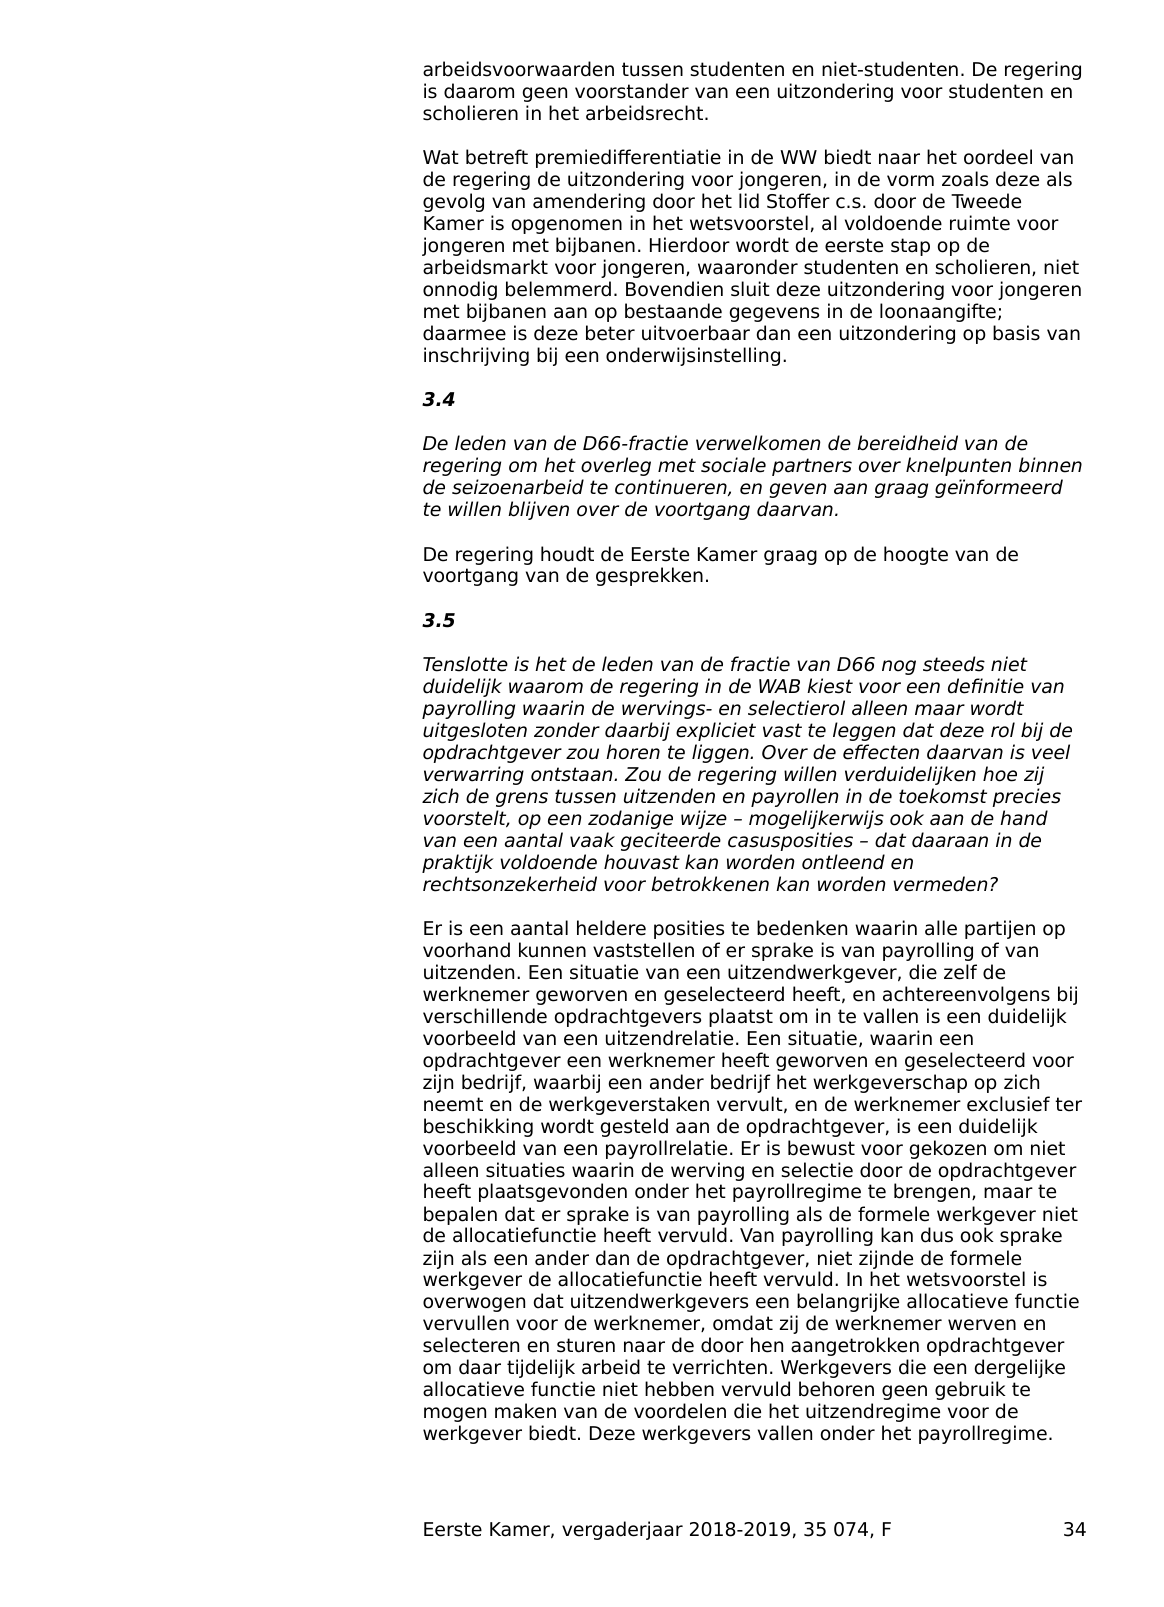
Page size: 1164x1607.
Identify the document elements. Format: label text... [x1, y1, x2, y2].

text arbeidsvoorwaarden tussen studenten en niet-studenten. De regering is daarom geen voorstander van een uitzondering voor studenten en scholieren in het arbeidsrecht. [422, 59, 1087, 125]
text De regering houdt de Eerste Kamer graag op de hoogte van de voortgang van de gesprekken. [422, 543, 1087, 587]
text Tenslotte is het de leden van de fractie van D66 nog steeds niet duidelijk waarom de regering in de WAB kiest voor een definitie van payrolling waarin de wervings- en selectierol alleen maar wordt uitgesloten zonder daarbij expliciet vast te leggen dat deze rol bij de opdrachtgever zou horen te liggen. Over de effecten daarvan is veel verwarring ontstaan. Zou de regering willen verduidelijken hoe zij zich de grens tussen uitzenden en payrollen in de toekomst precies voorstelt, op een zodanige wijze – mogelijkerwijs ook aan de hand van een aantal vaak geciteerde casusposities – dat daaraan in de praktijk voldoende houvast kan worden ontleend en rechtsonzekerheid voor betrokkenen kan worden vermeden? [422, 654, 1087, 896]
text De leden van de D66-fractie verwelkomen de bereidheid van de regering om het overleg met sociale partners over knelpunten binnen de seizoenarbeid te continueren, en geven aan graag geïnformeerd te willen blijven over de voortgang daarvan. [422, 433, 1087, 521]
text Wat betreft premiedifferentiatie in de WW biedt naar het oordeel van de regering de uitzondering voor jongeren, in de vorm zoals deze als gevolg van amendering door het lid Stoffer c.s. door de Tweede Kamer is opgenomen in het wetsvoorstel, al voldoende ruimte voor jongeren met bijbanen. Hierdoor wordt de eerste stap op de arbeidsmarkt voor jongeren, waaronder studenten en scholieren, niet onnodig belemmerd. Bovendien sluit deze uitzondering voor jongeren met bijbanen aan op bestaande gegevens in de loonaangifte; daarmee is deze beter uitvoerbaar dan een uitzondering op basis van inschrijving bij een onderwijsinstelling. [422, 147, 1087, 367]
subtitle 3.5 [422, 609, 1087, 632]
subtitle 3.4 [422, 389, 1087, 411]
text Er is een aantal heldere posities te bedenken waarin alle partijen op voorhand kunnen vaststellen of er sprake is van payrolling of van uitzenden. Een situatie van een uitzendwerkgever, die zelf de werknemer geworven en geselecteerd heeft, en achtereenvolgens bij verschillende opdrachtgevers plaatst om in te vallen is een duidelijk voorbeeld van een uitzendrelatie. Een situatie, waarin een opdrachtgever een werknemer heeft geworven en geselecteerd voor zijn bedrijf, waarbij een ander bedrijf het werkgeverschap op zich neemt en de werkgeverstaken vervult, en de werknemer exclusief ter beschikking wordt gesteld aan de opdrachtgever, is een duidelijk voorbeeld van een payrollrelatie. Er is bewust voor gekozen om niet alleen situaties waarin de werving en selectie door de opdrachtgever heeft plaatsgevonden onder het payrollregime te brengen, maar te bepalen dat er sprake is van payrolling als de formele werkgever niet de allocatiefunctie heeft vervuld. Van payrolling kan dus ook sprake zijn als een ander dan de opdrachtgever, niet zijnde de formele werkgever de allocatiefunctie heeft vervuld. In het wetsvoorstel is overwogen dat uitzendwerkgevers een belangrijke allocatieve functie vervullen voor de werknemer, omdat zij de werknemer werven en selecteren en sturen naar de door hen aangetrokken opdrachtgever om daar tijdelijk arbeid te verrichten. Werkgevers die een dergelijke allocatieve functie niet hebben vervuld behoren geen gebruik te mogen maken van de voordelen die het uitzendregime voor de werkgever biedt. Deze werkgevers vallen onder het payrollregime. [422, 918, 1087, 1445]
